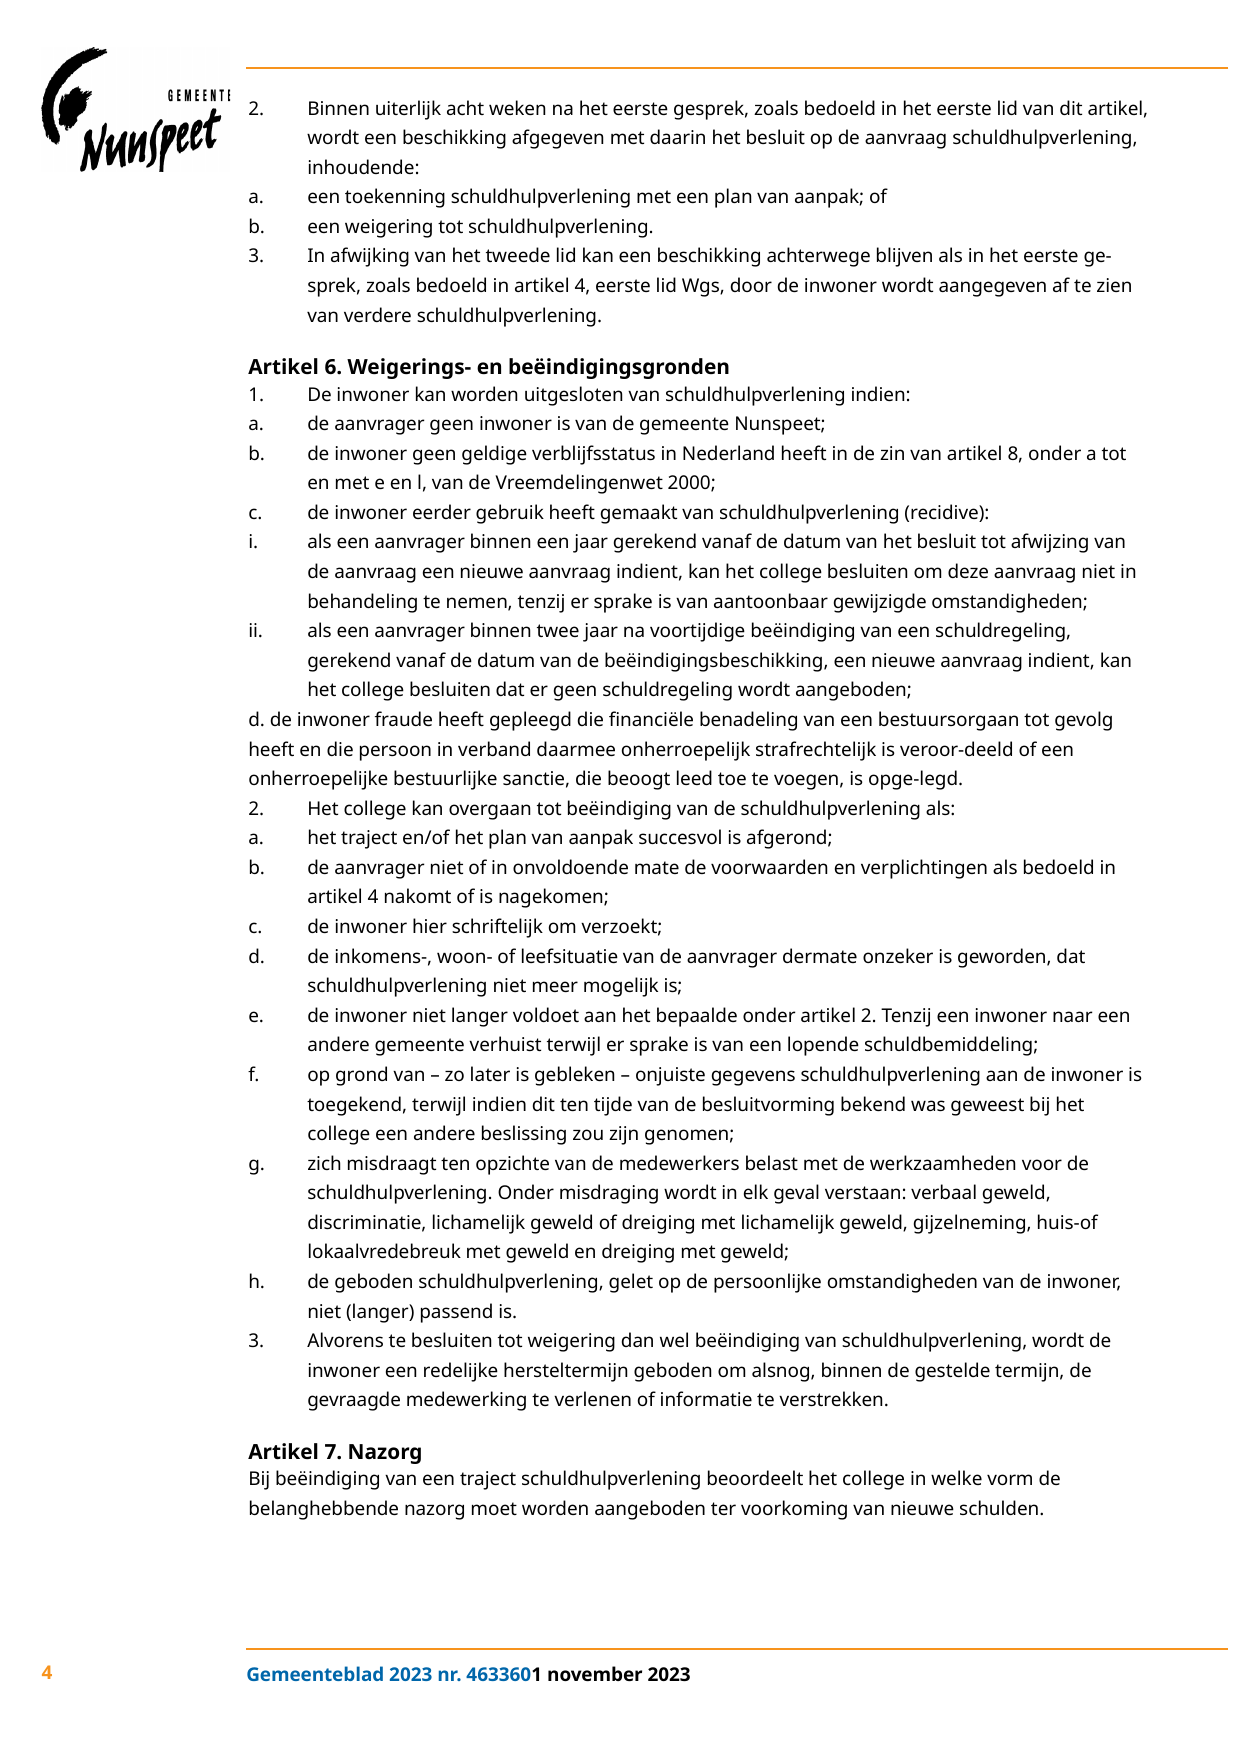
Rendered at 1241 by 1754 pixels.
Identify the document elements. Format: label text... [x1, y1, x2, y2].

list Binnen uiterlijk acht weken na het eerste gesprek, zoals bedoeld in het eerste lid van dit artikel, wordt een beschikking afgegeven met daarin het besluit op de aanvraag schuldhulpverlening, inhoudende: [248, 95, 1152, 180]
list Alvorens te besluiten tot weigering dan wel beëindiging van schuldhulpverlening, wordt de inwoner een redelijke hersteltermijn geboden om alsnog, binnen de gestelde termijn, de gevraagde medewerking te verlenen of informatie te verstrekken. [248, 1327, 1152, 1412]
text Artikel 7. Nazorg [248, 1437, 1152, 1465]
list de inwoner hier schriftelijk om verzoekt; [248, 913, 1152, 939]
list de inwoner niet langer voldoet aan het bepaalde onder artikel 2. Tenzij een inwoner naar een andere gemeente verhuist terwijl er sprake is van een lopende schuldbemiddeling; [248, 1002, 1152, 1057]
list een toekenning schuldhulpverlening met een plan van aanpak; of [248, 183, 1152, 209]
list de inwoner geen geldige verblijfsstatus in Nederland heeft in de zin van artikel 8, onder a tot en met e en l, van de Vreemdelingenwet 2000; [248, 440, 1152, 495]
list zich misdraagt ten opzichte van de medewerkers belast met de werkzaamheden voor de schuldhulpverlening. Onder misdraging wordt in elk geval verstaan: verbaal geweld, discriminatie, lichamelijk geweld of dreiging met lichamelijk geweld, gijzelneming, huis-of lokaalvredebreuk met geweld en dreiging met geweld; [248, 1150, 1152, 1264]
list de inwoner eerder gebruik heeft gemaakt van schuldhulpverlening (recidive): [248, 499, 1152, 525]
list een weigering tot schuldhulpverlening. [248, 213, 1152, 239]
list op grond van – zo later is gebleken – onjuiste gegevens schuldhulpverlening aan de inwoner is toegekend, terwijl indien dit ten tijde van de besluitvorming bekend was geweest bij het college een andere beslissing zou zijn genomen; [248, 1061, 1152, 1146]
list de aanvrager niet of in onvoldoende mate de voorwaarden en verplichtingen als bedoeld in artikel 4 nakomt of is nagekomen; [248, 854, 1152, 909]
list als een aanvrager binnen een jaar gerekend vanaf de datum van het besluit tot afwijzing van de aanvraag een nieuwe aanvraag indient, kan het college besluiten om deze aanvraag niet in behandeling te nemen, tenzij er sprake is van aantoonbaar gewijzigde omstandigheden; [248, 529, 1152, 613]
list In afwijking van het tweede lid kan een beschikking achterwege blijven als in het eerste ge-sprek, zoals bedoeld in artikel 4, eerste lid Wgs, door de inwoner wordt aangegeven af te zien van verdere schuldhulpverlening. [248, 243, 1152, 328]
list Het college kan overgaan tot beëindiging van de schuldhulpverlening als: [248, 795, 1152, 821]
list de geboden schuldhulpverlening, gelet op de persoonlijke omstandigheden van de inwoner, niet (langer) passend is. [248, 1268, 1152, 1323]
text Artikel 6. Weigerings- en beëindigingsgronden [248, 352, 1152, 381]
list de inkomens-, woon- of leefsituatie van de aanvrager dermate onzeker is geworden, dat schuldhulpverlening niet meer mogelijk is; [248, 943, 1152, 998]
list De inwoner kan worden uitgesloten van schuldhulpverlening indien: [248, 381, 1152, 406]
list als een aanvrager binnen twee jaar na voortijdige beëindiging van een schuldregeling, gerekend vanaf de datum van de beëindigingsbeschikking, een nieuwe aanvraag indient, kan het college besluiten dat er geen schuldregeling wordt aangeboden; [248, 617, 1152, 702]
list het traject en/of het plan van aanpak succesvol is afgerond; [248, 824, 1152, 850]
picture [41, 47, 231, 172]
list de aanvrager geen inwoner is van de gemeente Nunspeet; [248, 410, 1152, 436]
text Bij beëindiging van een traject schuldhulpverlening beoordeelt het college in welke vorm de belanghebbende nazorg moet worden aangeboden ter voorkoming van nieuwe schulden. [248, 1465, 1152, 1521]
text d. de inwoner fraude heeft gepleegd die financiële benadeling van een bestuursorgaan tot gevolg heeft en die persoon in verband daarmee onherroepelijk strafrechtelijk is veroor-deeld of een onherroepelijke bestuurlijke sanctie, die beoogt leed toe te voegen, is opge-legd. [248, 706, 1152, 791]
